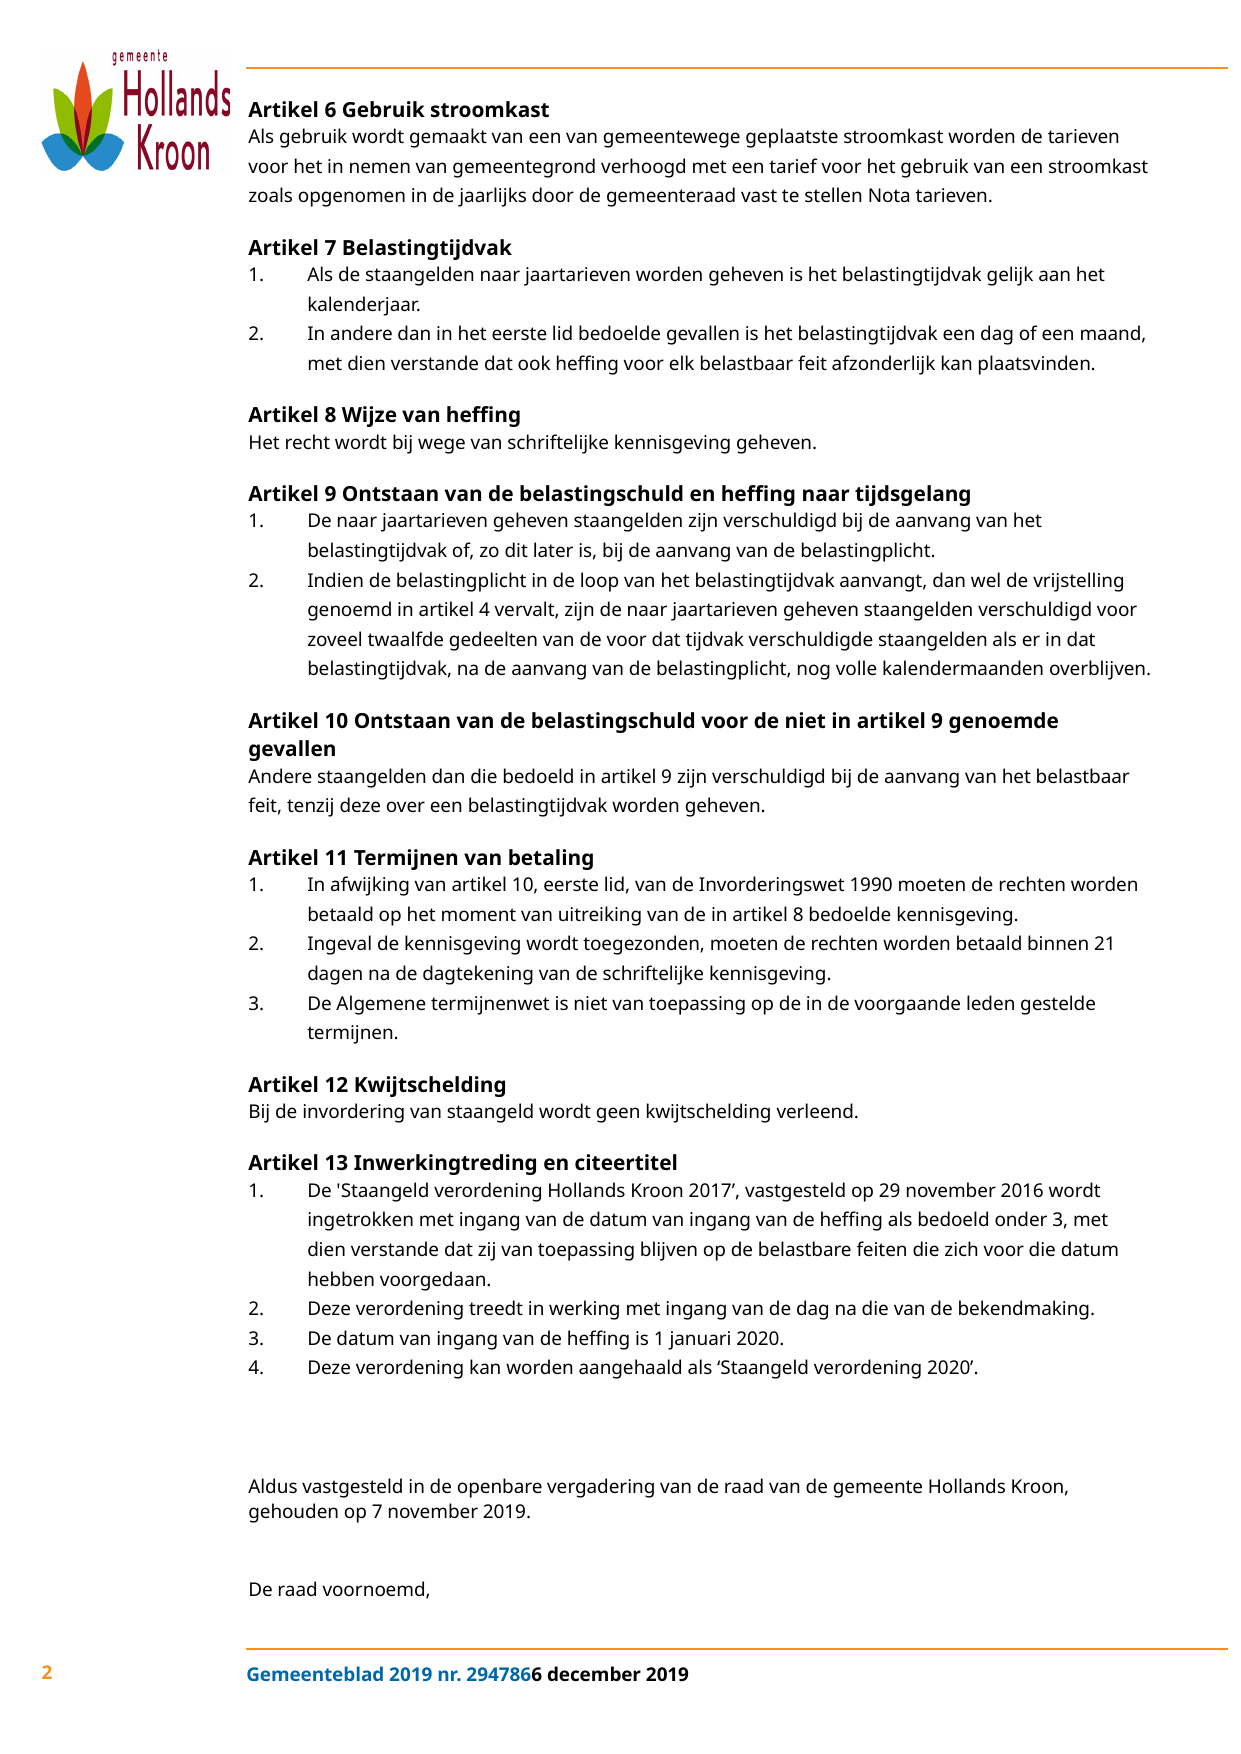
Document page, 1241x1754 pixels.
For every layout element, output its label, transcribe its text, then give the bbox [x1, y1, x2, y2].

text Het recht wordt bij wege van schriftelijke kennisgeving geheven. [248, 429, 1152, 454]
list In afwijking van artikel 10, eerste lid, van de Invorderingswet 1990 moeten de rechten worden betaald op het moment van uitreiking van de in artikel 8 bedoelde kennisgeving. [248, 871, 1152, 927]
list De 'Staangeld verordening Hollands Kroon 2017’, vastgesteld op 29 november 2016 wordt ingetrokken met ingang van de datum van ingang van de heffing als bedoeld onder 3, met dien verstande dat zij van toepassing blijven op de belastbare feiten die zich voor die datum hebben voorgedaan. [248, 1177, 1152, 1291]
list Indien de belastingplicht in de loop van het belastingtijdvak aanvangt, dan wel de vrijstelling genoemd in artikel 4 vervalt, zijn de naar jaartarieven geheven staangelden verschuldigd voor zoveel twaalfde gedeelten van de voor dat tijdvak verschuldigde staangelden als er in dat belastingtijdvak, na de aanvang van de belastingplicht, nog volle kalendermaanden overblijven. [248, 567, 1152, 681]
list De naar jaartarieven geheven staangelden zijn verschuldigd bij de aanvang van het belastingtijdvak of, zo dit later is, bij de aanvang van de belastingplicht. [248, 508, 1152, 563]
text Bij de invordering van staangeld wordt geen kwijtschelding verleend. [248, 1098, 1152, 1124]
list Ingeval de kennisgeving wordt toegezonden, moeten de rechten worden betaald binnen 21 dagen na de dagtekening van de schriftelijke kennisgeving. [248, 931, 1152, 986]
text Artikel 13 Inwerkingtreding en citeertitel [248, 1148, 1152, 1177]
list De datum van ingang van de heffing is 1 januari 2020. [248, 1325, 1152, 1351]
text Artikel 9 Ontstaan van de belastingschuld en heffing naar tijdsgelang [248, 479, 1152, 508]
text Artikel 10 Ontstaan van de belastingschuld voor de niet in artikel 9 genoemde gevallen [248, 706, 1152, 763]
text Andere staangelden dan die bedoeld in artikel 9 zijn verschuldigd bij de aanvang van het belastbaar feit, tenzij deze over een belastingtijdvak worden geheven. [248, 763, 1152, 818]
text Artikel 6 Gebruik stroomkast [248, 95, 1152, 123]
list In andere dan in het eerste lid bedoelde gevallen is het belastingtijdvak een dag of een maand, met dien verstande dat ook heffing voor elk belastbaar feit afzonderlijk kan plaatsvinden. [248, 320, 1152, 376]
text De raad voornoemd, [248, 1576, 1152, 1601]
list Deze verordening treedt in werking met ingang van de dag na die van de bekendmaking. [248, 1295, 1152, 1321]
list Als de staangelden naar jaartarieven worden geheven is het belastingtijdvak gelijk aan het kalenderjaar. [248, 261, 1152, 317]
list De Algemene termijnenwet is niet van toepassing op de in de voorgaande leden gestelde termijnen. [248, 990, 1152, 1045]
text Artikel 8 Wijze van heffing [248, 400, 1152, 429]
text Aldus vastgesteld in de openbare vergadering van de raad van de gemeente Hollands Kroon, gehouden op 7 november 2019. [248, 1473, 1152, 1524]
text Artikel 12 Kwijtschelding [248, 1070, 1152, 1098]
text Artikel 11 Termijnen van betaling [248, 843, 1152, 871]
text Als gebruik wordt gemaakt van een van gemeentewege geplaatste stroomkast worden de tarieven voor het in nemen van gemeentegrond verhoogd met een tarief voor het gebruik van een stroomkast zoals opgenomen in de jaarlijks door de gemeenteraad vast te stellen Nota tarieven. [248, 123, 1152, 208]
list Deze verordening kan worden aangehaald als ‘Staangeld verordening 2020’. [248, 1354, 1152, 1380]
text Artikel 7 Belastingtijdvak [248, 233, 1152, 261]
picture [41, 47, 231, 172]
